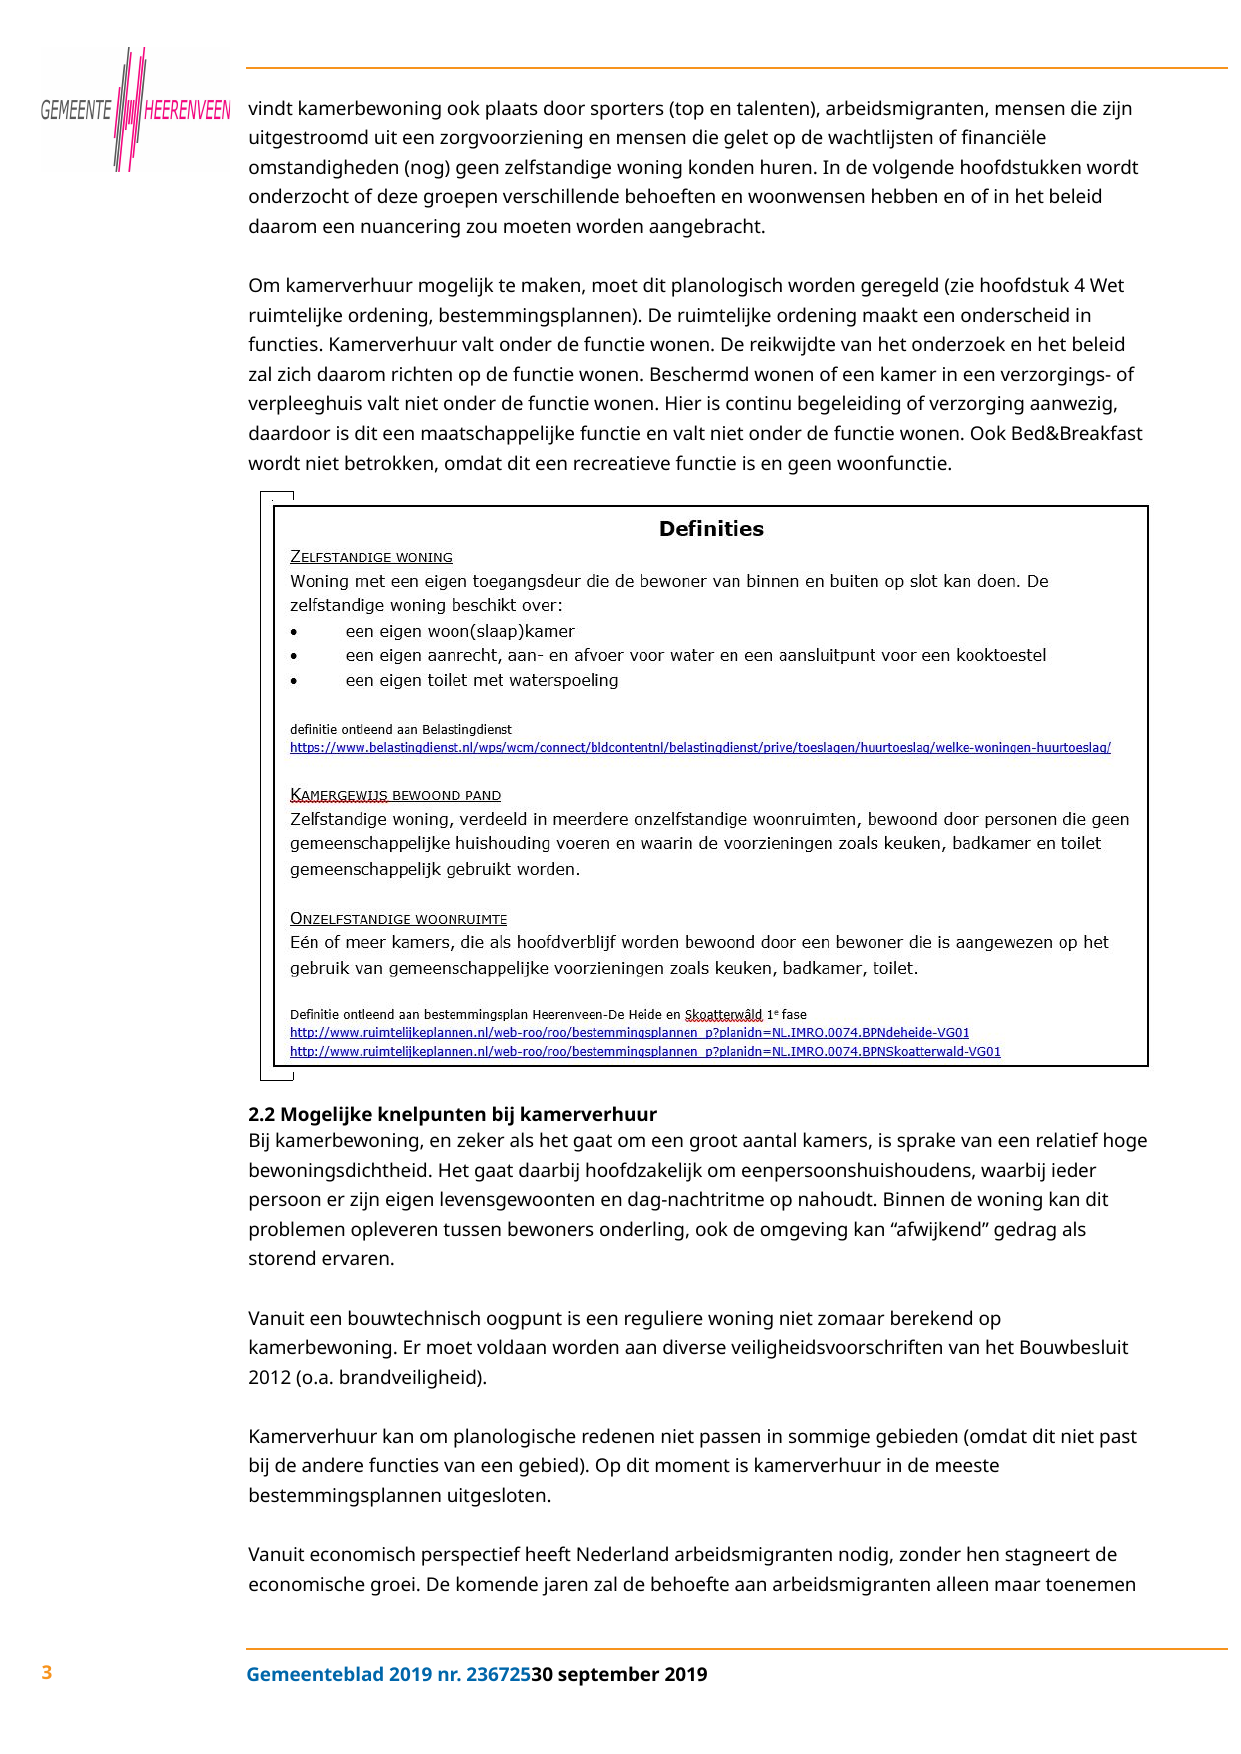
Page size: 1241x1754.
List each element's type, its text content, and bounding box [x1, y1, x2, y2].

picture [41, 47, 231, 172]
text Vanuit een bouwtechnisch oogpunt is een reguliere woning niet zomaar berekend op kamerbewoning. Er moet voldaan worden aan diverse veiligheidsvoorschriften van het Bouwbesluit 2012 (o.a. brandveiligheid). [248, 1305, 1152, 1390]
text Kamerverhuur kan om planologische redenen niet passen in sommige gebieden (omdat dit niet past bij de andere functies van een gebied). Op dit moment is kamerverhuur in de meeste bestemmingsplannen uitgesloten. [248, 1423, 1152, 1508]
text Om kamerverhuur mogelijk te maken, moet dit planologisch worden geregeld (zie hoofdstuk 4 Wet ruimtelijke ordening, bestemmingsplannen). De ruimtelijke ordening maakt een onderscheid in functies. Kamerverhuur valt onder de functie wonen. De reikwijdte van het onderzoek en het beleid zal zich daarom richten op de functie wonen. Beschermd wonen of een kamer in een verzorgings- of verpleeghuis valt niet onder de functie wonen. Hier is continu begeleiding of verzorging aanwezig, daardoor is dit een maatschappelijke functie en valt niet onder de functie wonen. Ook Bed&Breakfast wordt niet betrokken, omdat dit een recreatieve functie is en geen woonfunctie. [248, 272, 1152, 476]
text 2.2 Mogelijke knelpunten bij kamerverhuur [248, 1102, 1152, 1127]
text Vanuit economisch perspectief heeft Nederland arbeidsmigranten nodig, zonder hen stagneert de economische groei. De komende jaren zal de behoefte aan arbeidsmigranten alleen maar toenemen [248, 1541, 1152, 1597]
text vindt kamerbewoning ook plaats door sporters (top en talenten), arbeidsmigranten, mensen die zijn uitgestroomd uit een zorgvoorziening en mensen die gelet op de wachtlijsten of financiële omstandigheden (nog) geen zelfstandige woning konden huren. In de volgende hoofdstukken wordt onderzocht of deze groepen verschillende behoeften en woonwensen hebben en of in het beleid daarom een nuancering zou moeten worden aangebracht. [248, 95, 1152, 239]
text Bij kamerbewoning, en zeker als het gaat om een groot aantal kamers, is sprake van een relatief hoge bewoningsdichtheid. Het gaat daarbij hoofdzakelijk om eenpersoonshuishoudens, waarbij ieder persoon er zijn eigen levensgewoonten en dag-nachtritme op nahoudt. Binnen de woning kan dit problemen opleveren tussen bewoners onderling, ook de omgeving kan “afwijkend” gedrag als storend ervaren. [248, 1127, 1152, 1271]
picture [268, 500, 1155, 1072]
